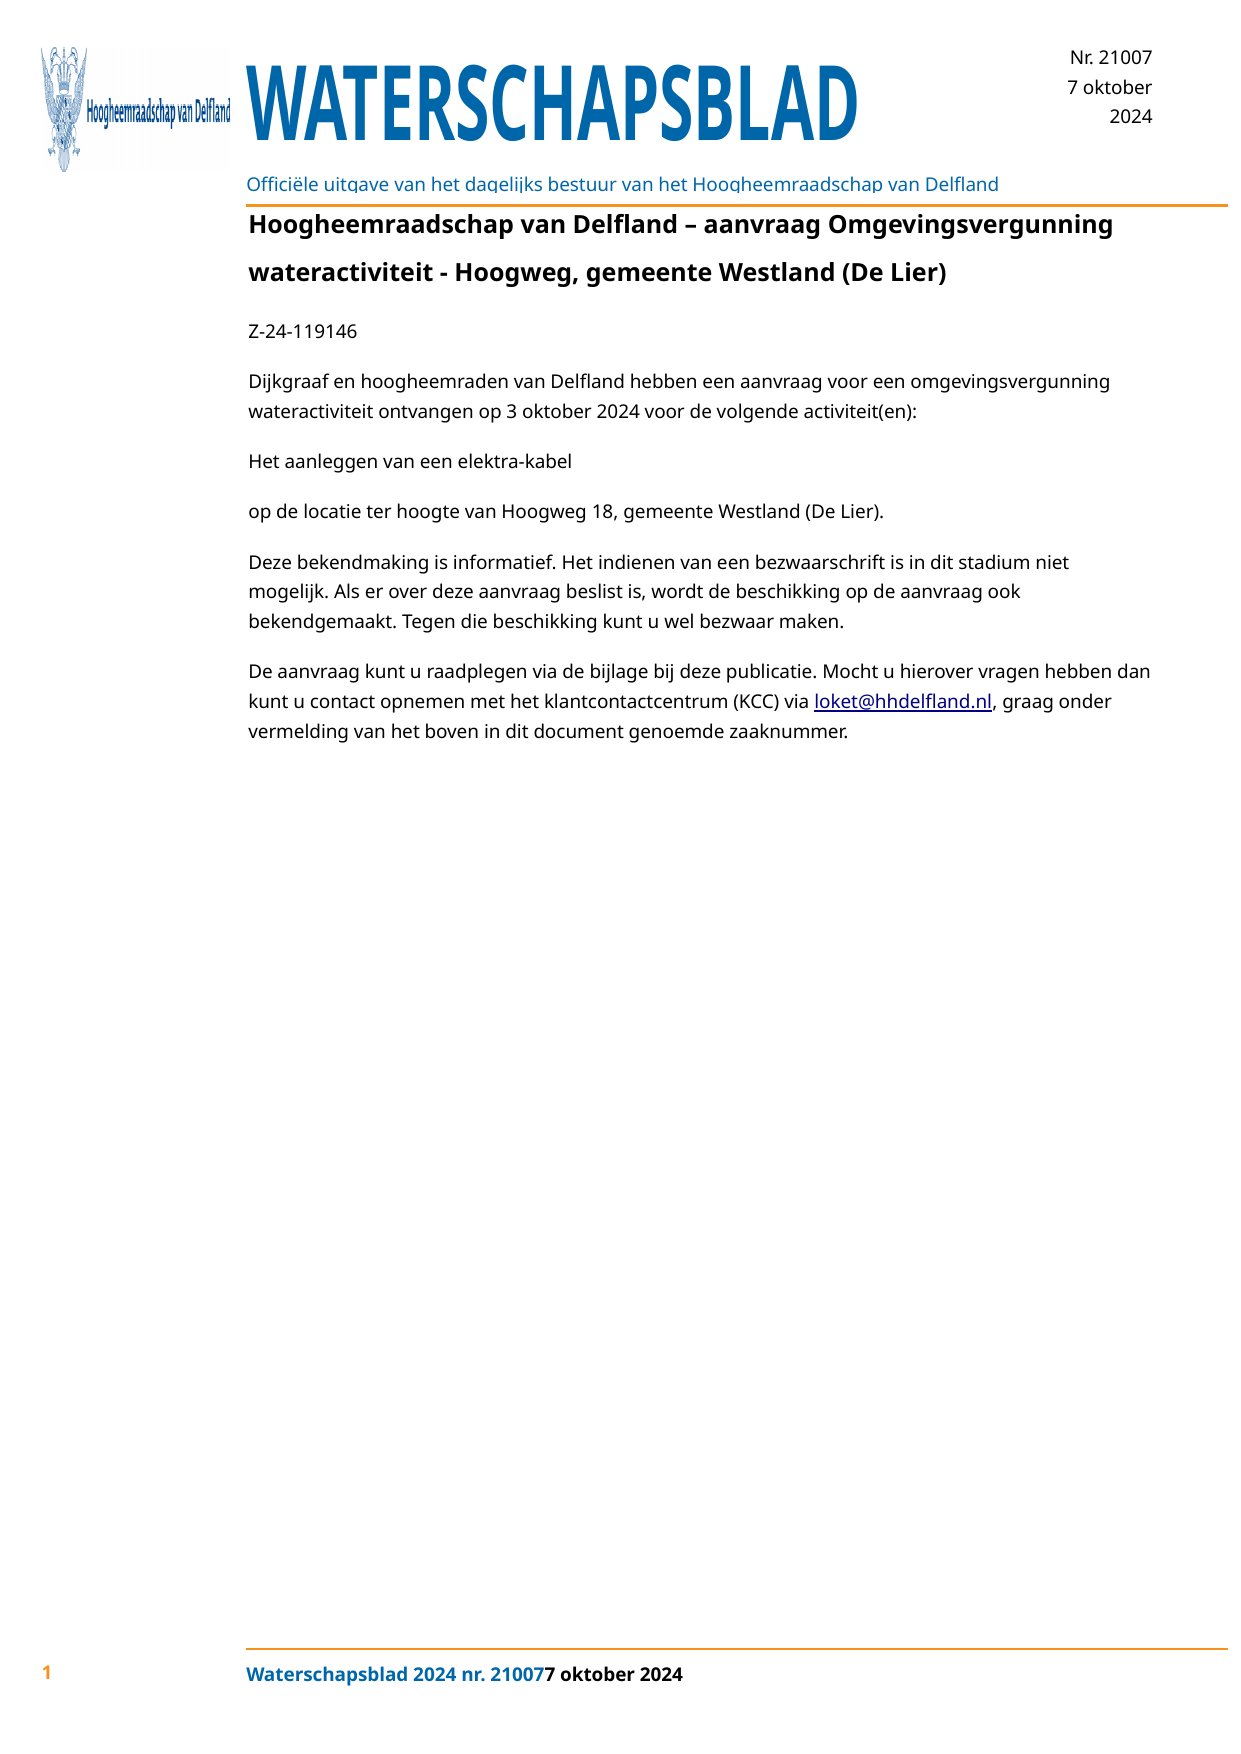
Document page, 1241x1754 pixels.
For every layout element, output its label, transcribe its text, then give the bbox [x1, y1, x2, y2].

text Hoogheemraadschap van Delfland – aanvraag Omgevingsvergunning wateractiviteit - Hoogweg, gemeente Westland (De Lier) [248, 207, 1152, 288]
text Deze bekendmaking is informatief. Het indienen van een bezwaarschrift is in dit stadium niet mogelijk. Als er over deze aanvraag beslist is, wordt de beschikking op de aanvraag ook bekendgemaakt. Tegen die beschikking kunt u wel bezwaar maken. [248, 549, 1152, 634]
text op de locatie ter hoogte van Hoogweg 18, gemeente Westland (De Lier). [248, 499, 1152, 524]
text De aanvraag kunt u raadplegen via de bijlage bij deze publicatie. Mocht u hierover vragen hebben dan kunt u contact opnemen met het klantcontactcentrum (KCC) via loket@hhdelfland.nl, graag onder vermelding van het boven in dit document genoemde zaaknummer. [248, 659, 1152, 744]
picture [41, 47, 231, 172]
text Dijkgraaf en hoogheemraden van Delfland hebben een aanvraag voor een omgevingsvergunning wateractiviteit ontvangen op 3 oktober 2024 voor de volgende activiteit(en): [248, 368, 1152, 424]
text Het aanleggen van een elektra-kabel [248, 448, 1152, 474]
text Z-24-119146 [248, 318, 1152, 344]
